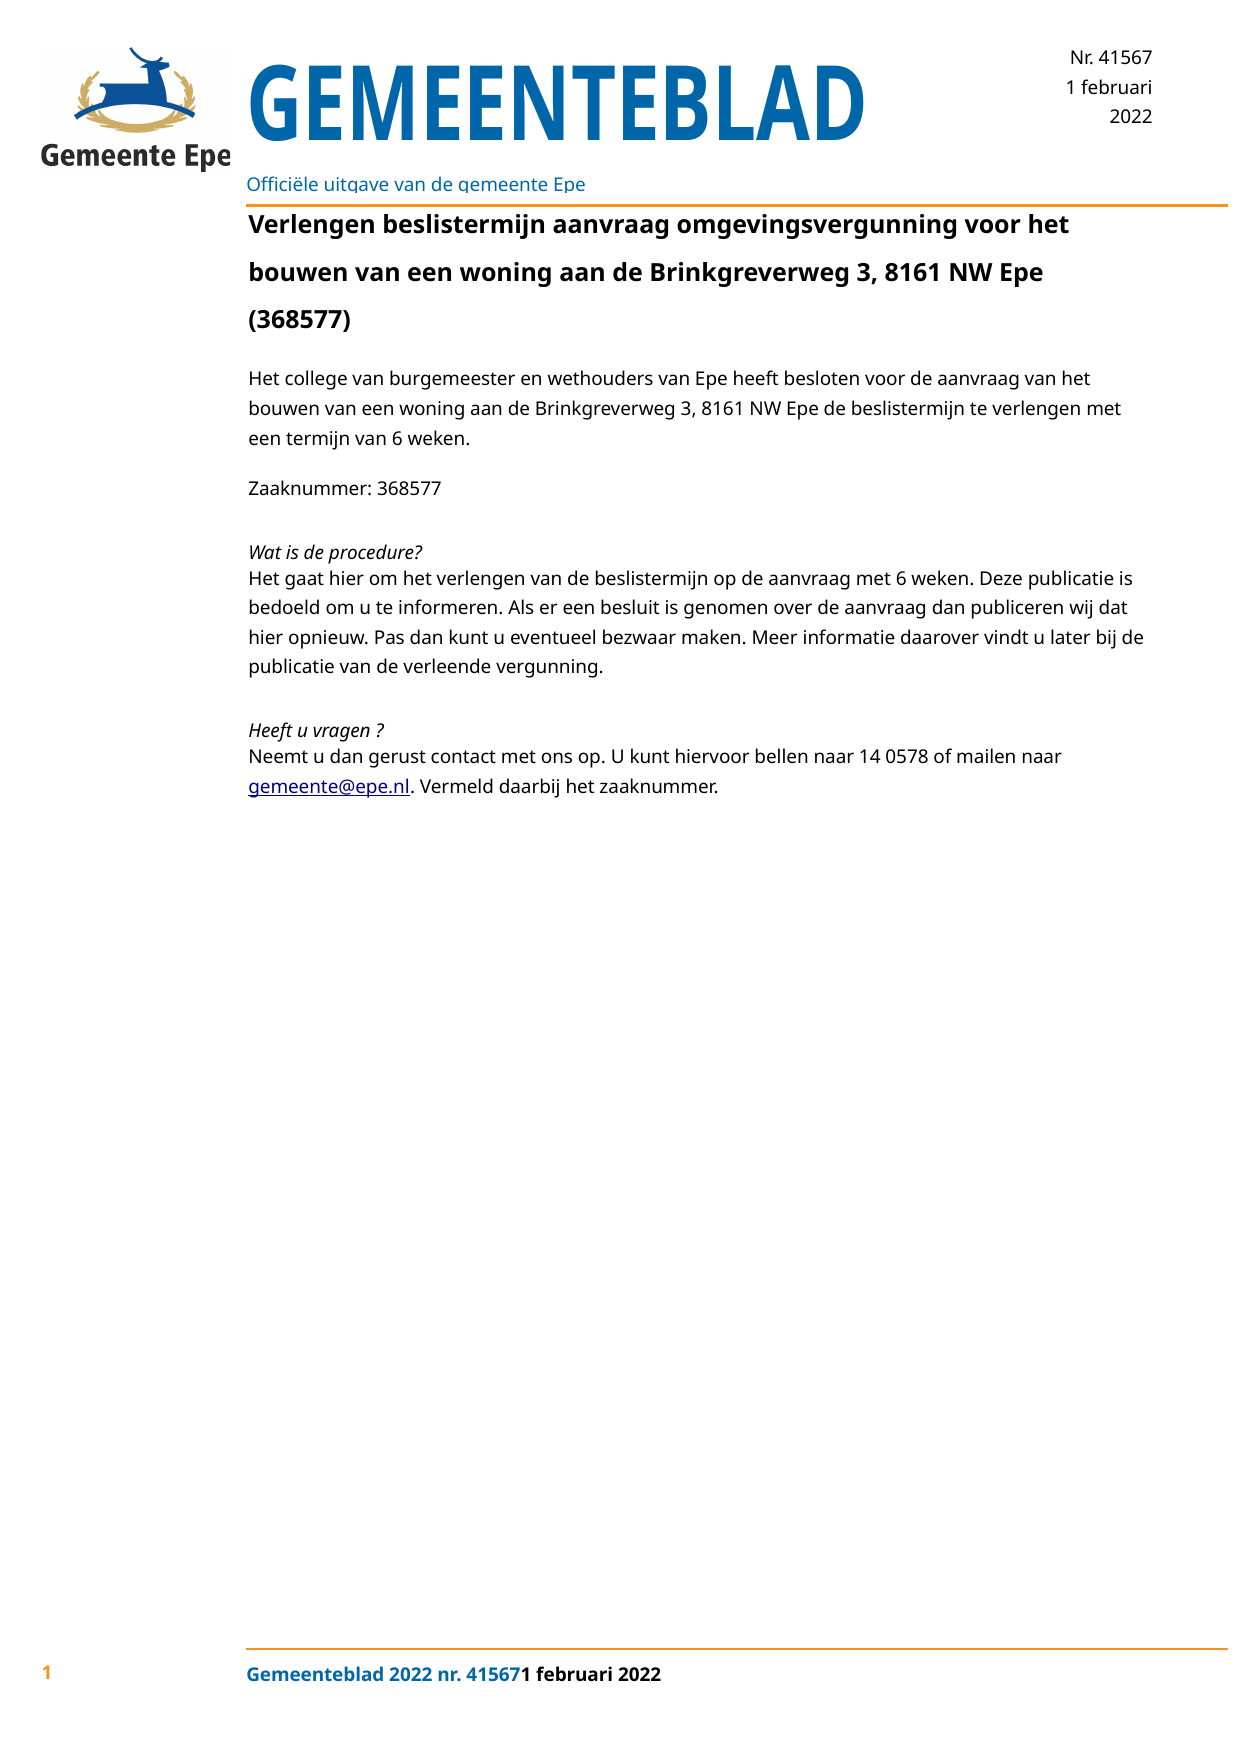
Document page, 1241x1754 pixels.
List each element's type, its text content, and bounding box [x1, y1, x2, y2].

text Het college van burgemeester en wethouders van Epe heeft besloten voor de aanvraag van het bouwen van een woning aan de Brinkgreverweg 3, 8161 NW Epe de beslistermijn te verlengen met een termijn van 6 weken. [248, 366, 1152, 450]
picture [41, 47, 231, 172]
text Wat is de procedure? [248, 539, 1152, 565]
text Heeft u vragen ? [248, 717, 1152, 743]
text Verlengen beslistermijn aanvraag omgevingsvergunning voor het bouwen van een woning aan de Brinkgreverweg 3, 8161 NW Epe (368577) [248, 207, 1152, 336]
text Neemt u dan gerust contact met ons op. U kunt hiervoor bellen naar 14 0578 of mailen naar gemeente@epe.nl. Vermeld daarbij het zaaknummer. [248, 743, 1152, 798]
text Het gaat hier om het verlengen van de beslistermijn op de aanvraag met 6 weken. Deze publicatie is bedoeld om u te informeren. Als er een besluit is genomen over de aanvraag dan publiceren wij dat hier opnieuw. Pas dan kunt u eventueel bezwaar maken. Meer informatie daarover vindt u later bij de publicatie van de verleende vergunning. [248, 565, 1152, 679]
text Zaaknummer: 368577 [248, 475, 1152, 501]
